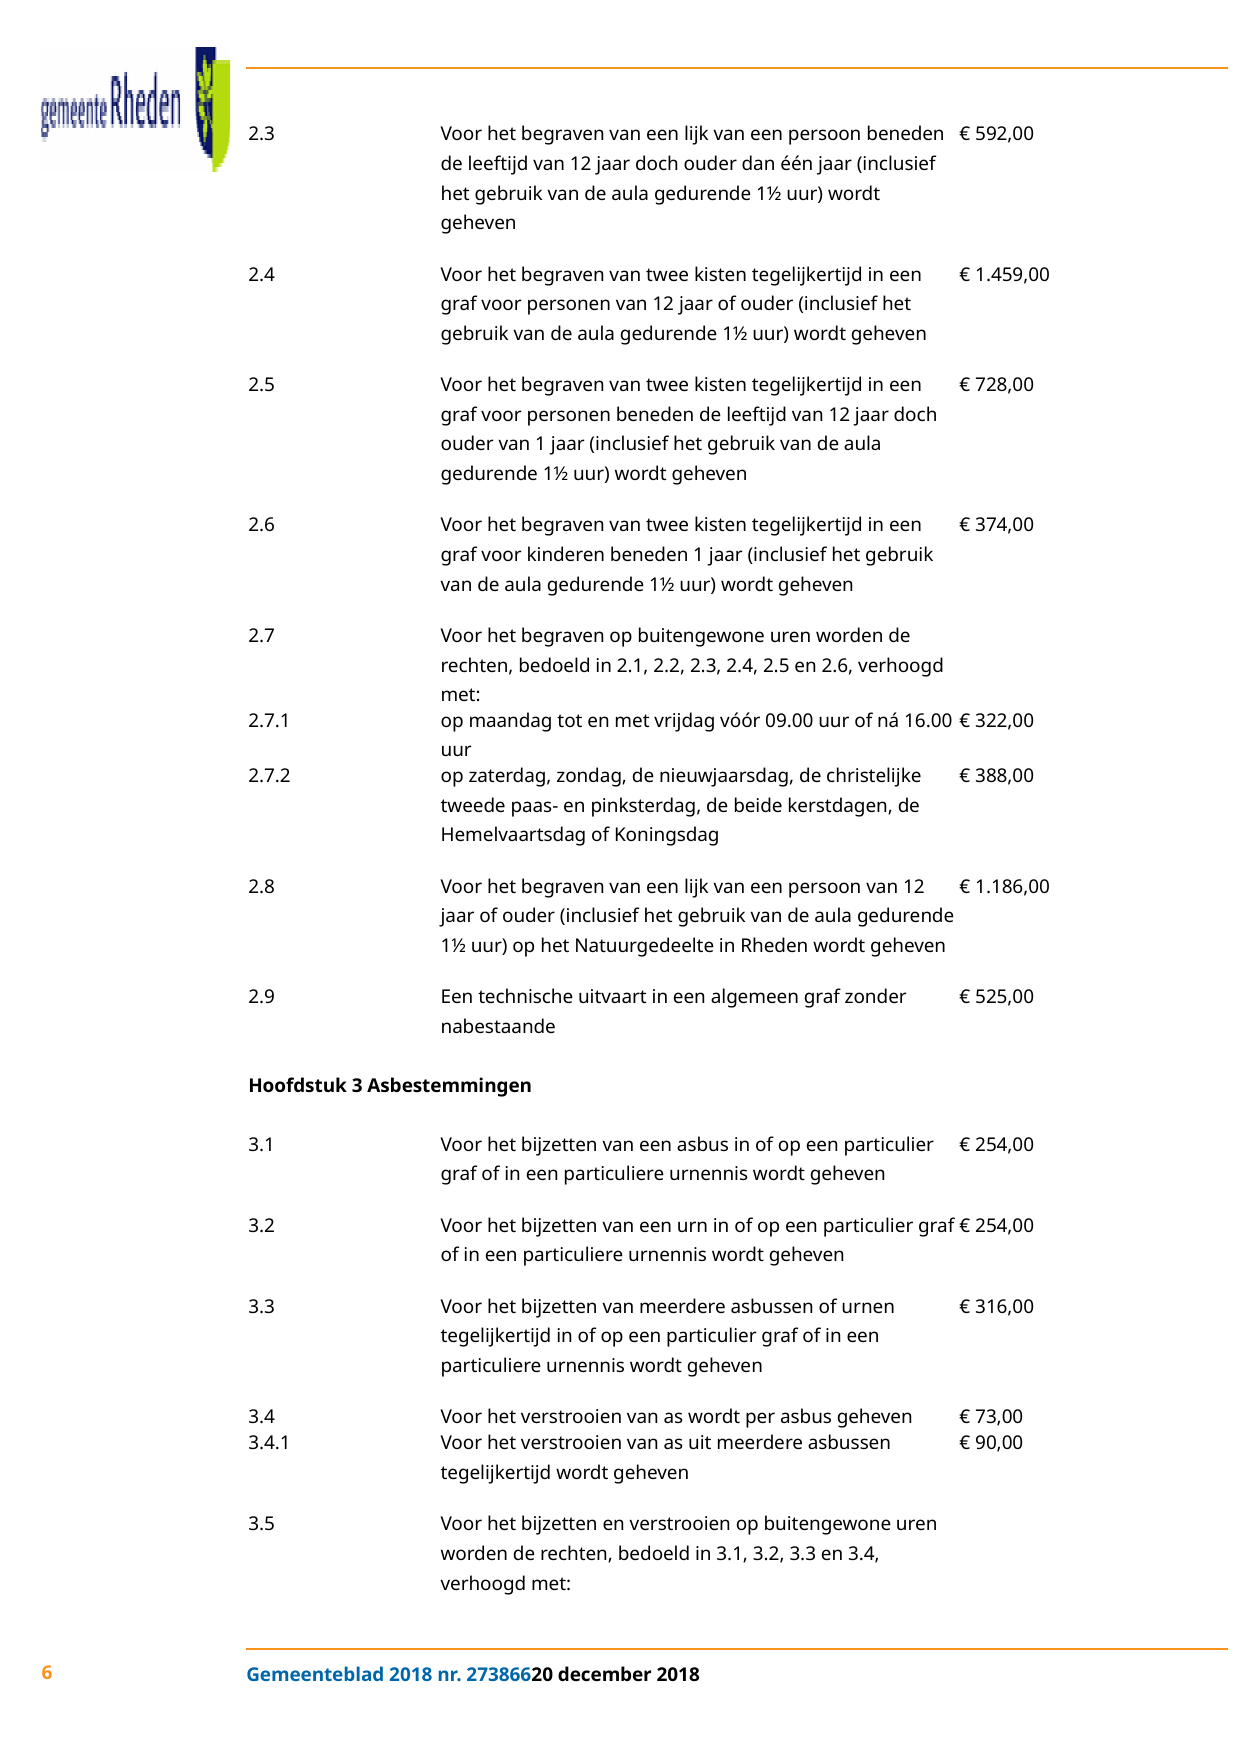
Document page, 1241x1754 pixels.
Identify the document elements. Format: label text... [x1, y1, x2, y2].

table_cell op maandag tot en met vrijdag vóór 09.00 uur of ná 16.00 uur [440, 707, 959, 762]
table_cell [959, 1485, 1152, 1511]
table_cell [959, 847, 1152, 873]
table_cell 3.5 [248, 1511, 440, 1595]
table_cell Voor het begraven op buitengewone uren worden de rechten, bedoeld in 2.1, 2.2, 2.3, 2.4, 2.5 en 2.6, verhoogd met: [440, 622, 959, 707]
table_cell [959, 1268, 1152, 1293]
table_header Voor het bijzetten van een asbus in of op een particulier graf of in een particuliere urnennis wordt geheven [440, 1131, 959, 1186]
table_cell 3.3 [248, 1293, 440, 1378]
table_cell € 592,00 [959, 121, 1152, 235]
table_cell [248, 847, 440, 873]
table_cell [440, 346, 959, 371]
table_cell € 73,00 [959, 1404, 1152, 1429]
table_cell [440, 958, 959, 984]
table_cell [248, 596, 440, 622]
table_cell [440, 1378, 959, 1404]
table_cell [248, 235, 440, 261]
table_cell Voor het verstrooien van as uit meerdere asbussen tegelijkertijd wordt geheven [440, 1430, 959, 1485]
table_cell [440, 1485, 959, 1511]
table_cell 2.7.1 [248, 707, 440, 762]
table_cell 2.7.2 [248, 763, 440, 847]
table_cell op zaterdag, zondag, de nieuwjaarsdag, de christelijke tweede paas- en pinksterdag, de beide kerstdagen, de Hemelvaartsdag of Koningsdag [440, 763, 959, 847]
table_cell [248, 346, 440, 371]
table_header 3.1 [248, 1131, 440, 1186]
table_cell [440, 95, 959, 121]
table_cell [440, 596, 959, 622]
table_cell [440, 847, 959, 873]
table_cell [959, 958, 1152, 984]
table_cell Voor het bijzetten en verstrooien op buitengewone uren worden de rechten, bedoeld in 3.1, 3.2, 3.3 en 3.4, verhoogd met: [440, 1511, 959, 1595]
table_cell Voor het verstrooien van as wordt per asbus geheven [440, 1404, 959, 1429]
table_cell [959, 1378, 1152, 1404]
table_cell Voor het begraven van twee kisten tegelijkertijd in een graf voor kinderen beneden 1 jaar (inclusief het gebruik van de aula gedurende 1½ uur) wordt geheven [440, 512, 959, 596]
table_cell 3.4.1 [248, 1430, 440, 1485]
table_cell 2.9 [248, 984, 440, 1039]
table_cell 2.3 [248, 121, 440, 235]
table_cell 2.8 [248, 873, 440, 958]
table_cell 3.4 [248, 1404, 440, 1429]
table_cell [959, 95, 1152, 121]
table_cell [959, 1186, 1152, 1212]
table_cell [440, 235, 959, 261]
table_cell [248, 95, 440, 121]
table_cell [440, 1268, 959, 1293]
table_cell € 1.186,00 [959, 873, 1152, 958]
table_cell € 316,00 [959, 1293, 1152, 1378]
table_cell [248, 958, 440, 984]
table_cell 3.2 [248, 1212, 440, 1267]
table_cell € 728,00 [959, 371, 1152, 486]
table_cell Voor het begraven van een lijk van een persoon beneden de leeftijd van 12 jaar doch ouder dan één jaar (inclusief het gebruik van de aula gedurende 1½ uur) wordt geheven [440, 121, 959, 235]
table_cell € 525,00 [959, 984, 1152, 1039]
table_cell [959, 1511, 1152, 1595]
table_cell Een technische uitvaart in een algemeen graf zonder nabestaande [440, 984, 959, 1039]
picture [41, 47, 231, 172]
table_cell Voor het begraven van twee kisten tegelijkertijd in een graf voor personen beneden de leeftijd van 12 jaar doch ouder van 1 jaar (inclusief het gebruik van de aula gedurende 1½ uur) wordt geheven [440, 371, 959, 486]
table_cell [959, 235, 1152, 261]
table_cell [248, 486, 440, 512]
table_cell € 90,00 [959, 1430, 1152, 1485]
table_cell 2.5 [248, 371, 440, 486]
table_cell Voor het begraven van twee kisten tegelijkertijd in een graf voor personen van 12 jaar of ouder (inclusief het gebruik van de aula gedurende 1½ uur) wordt geheven [440, 261, 959, 346]
table_cell Voor het bijzetten van een urn in of op een particulier graf of in een particuliere urnennis wordt geheven [440, 1212, 959, 1267]
text Hoofdstuk 3 Asbestemmingen [248, 1072, 1152, 1097]
table_cell [248, 1485, 440, 1511]
table_cell [248, 1186, 440, 1212]
table_cell € 254,00 [959, 1212, 1152, 1267]
table_cell € 388,00 [959, 763, 1152, 847]
table_cell [959, 486, 1152, 512]
table_cell [440, 486, 959, 512]
table_header € 254,00 [959, 1131, 1152, 1186]
table_cell Voor het bijzetten van meerdere asbussen of urnen tegelijkertijd in of op een particulier graf of in een particuliere urnennis wordt geheven [440, 1293, 959, 1378]
table_cell Voor het begraven van een lijk van een persoon van 12 jaar of ouder (inclusief het gebruik van de aula gedurende 1½ uur) op het Natuurgedeelte in Rheden wordt geheven [440, 873, 959, 958]
table_cell 2.6 [248, 512, 440, 596]
table_cell [440, 1186, 959, 1212]
table_cell € 322,00 [959, 707, 1152, 762]
table_cell [959, 346, 1152, 371]
table_cell [959, 622, 1152, 707]
table_cell 2.4 [248, 261, 440, 346]
table_cell € 1.459,00 [959, 261, 1152, 346]
table_cell [248, 1378, 440, 1404]
table_cell [959, 596, 1152, 622]
table_cell € 374,00 [959, 512, 1152, 596]
table_cell [248, 1268, 440, 1293]
table_cell 2.7 [248, 622, 440, 707]
